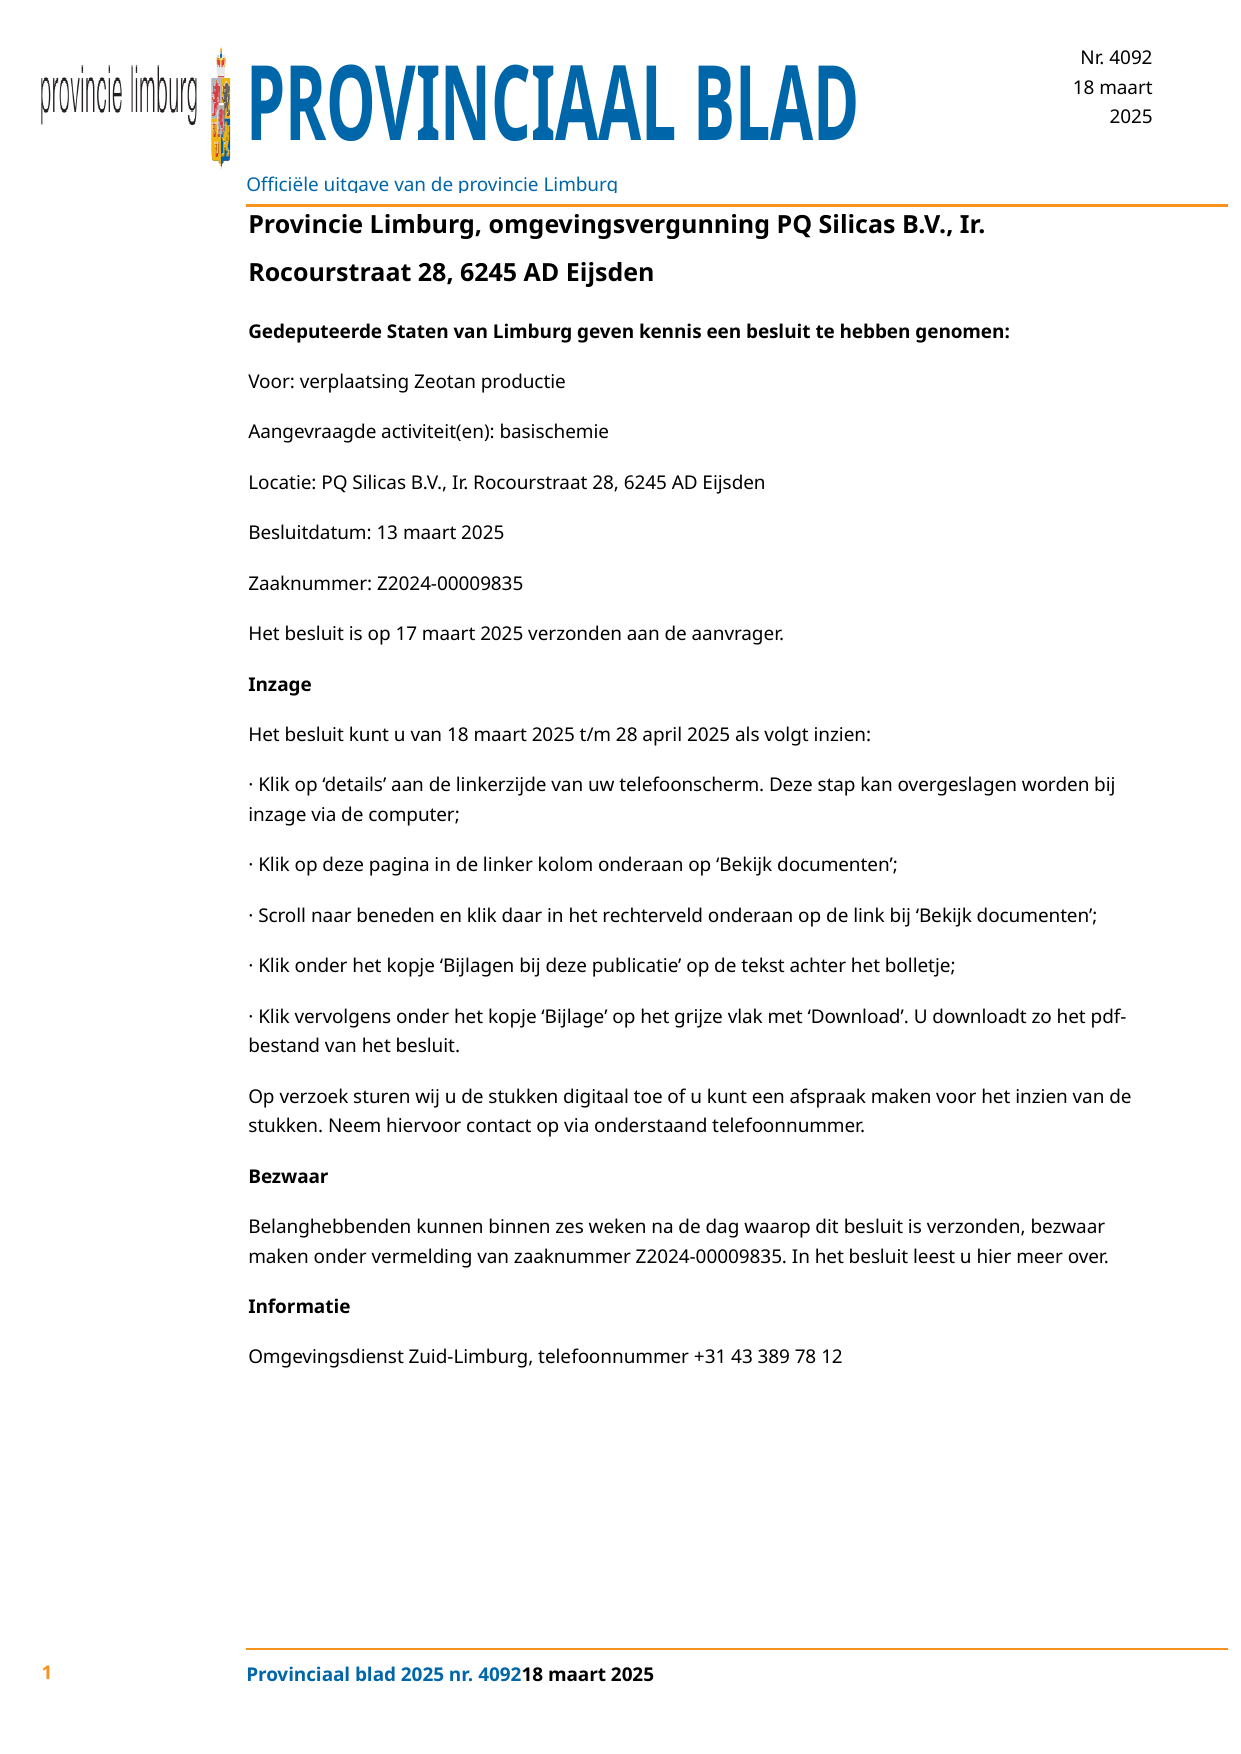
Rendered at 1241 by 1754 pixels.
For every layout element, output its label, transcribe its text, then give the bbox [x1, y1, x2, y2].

text · Scroll naar beneden en klik daar in het rechterveld onderaan op de link bij ‘Bekijk documenten’; [248, 902, 1152, 928]
text · Klik op deze pagina in de linker kolom onderaan op ‘Bekijk documenten’; [248, 852, 1152, 877]
picture [41, 47, 231, 172]
text Gedeputeerde Staten van Limburg geven kennis een besluit te hebben genomen: [248, 318, 1152, 344]
text Voor: verplaatsing Zeotan productie [248, 368, 1152, 394]
text Belanghebbenden kunnen binnen zes weken na de dag waarop dit besluit is verzonden, bezwaar maken onder vermelding van zaaknummer Z2024-00009835. In het besluit leest u hier meer over. [248, 1213, 1152, 1269]
text Op verzoek sturen wij u de stukken digitaal toe of u kunt een afspraak maken voor het inzien van de stukken. Neem hiervoor contact op via onderstaand telefoonnummer. [248, 1083, 1152, 1138]
text Locatie: PQ Silicas B.V., Ir. Rocourstraat 28, 6245 AD Eijsden [248, 469, 1152, 495]
text Aangevraagde activiteit(en): basischemie [248, 419, 1152, 444]
text Inzage [248, 671, 1152, 697]
text Informatie [248, 1293, 1152, 1319]
text Het besluit kunt u van 18 maart 2025 t/m 28 april 2025 als volgt inzien: [248, 721, 1152, 747]
text Zaaknummer: Z2024-00009835 [248, 570, 1152, 596]
text Besluitdatum: 13 maart 2025 [248, 519, 1152, 545]
text · Klik onder het kopje ‘Bijlagen bij deze publicatie’ op de tekst achter het bolletje; [248, 952, 1152, 978]
text Bezwaar [248, 1163, 1152, 1189]
text Het besluit is op 17 maart 2025 verzonden aan de aanvrager. [248, 620, 1152, 646]
text · Klik op ‘details’ aan de linkerzijde van uw telefoonscherm. Deze stap kan overgeslagen worden bij inzage via de computer; [248, 772, 1152, 827]
text Provincie Limburg, omgevingsvergunning PQ Silicas B.V., Ir. Rocourstraat 28, 6245 AD Eijsden [248, 207, 1152, 288]
text Omgevingsdienst Zuid-Limburg, telefoonnummer +31 43 389 78 12 [248, 1344, 1152, 1369]
text · Klik vervolgens onder het kopje ‘Bijlage’ op het grijze vlak met ‘Download’. U downloadt zo het pdf-bestand van het besluit. [248, 1003, 1152, 1058]
